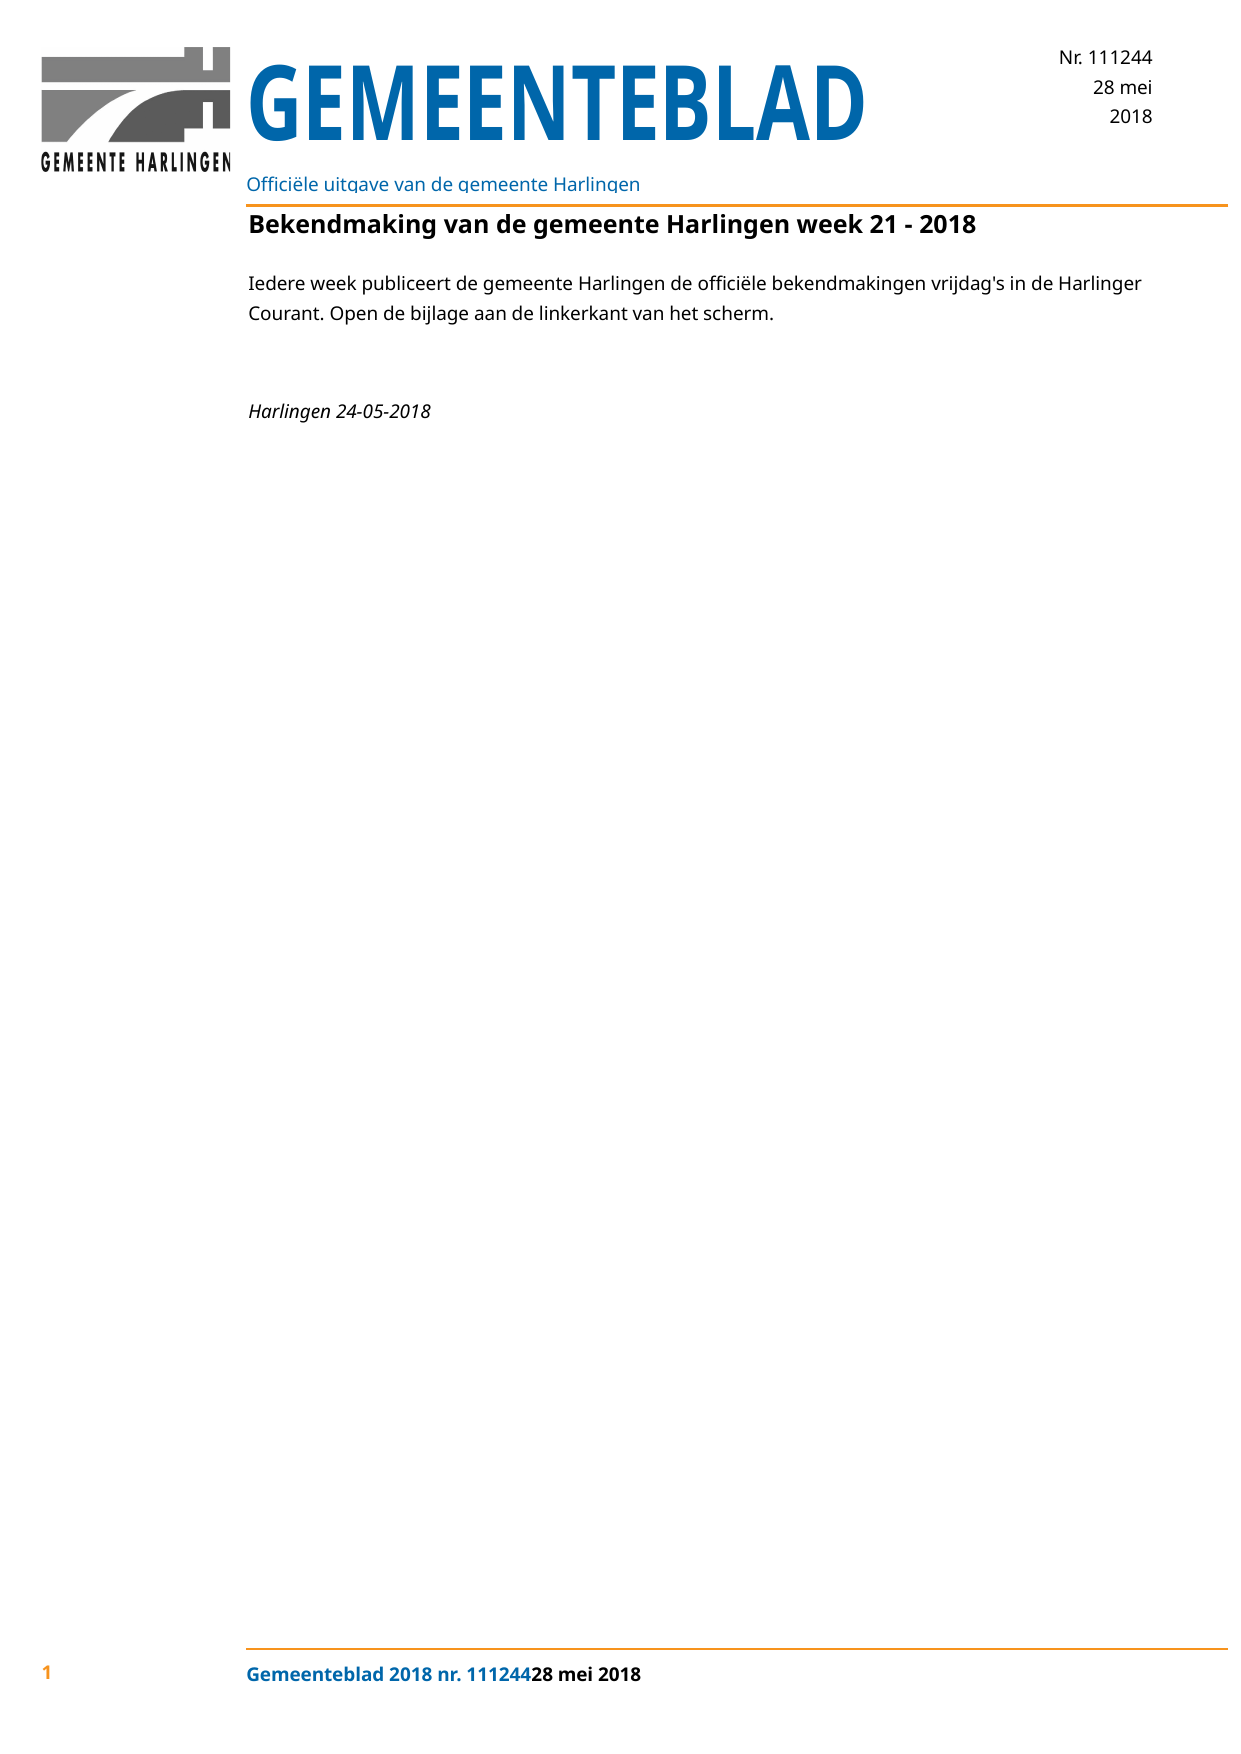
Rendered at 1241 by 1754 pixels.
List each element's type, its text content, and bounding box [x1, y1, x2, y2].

picture [41, 47, 231, 172]
text Bekendmaking van de gemeente Harlingen week 21 - 2018 [248, 207, 1152, 241]
text Iedere week publiceert de gemeente Harlingen de officiële bekendmakingen vrijdag's in de Harlinger Courant. Open de bijlage aan de linkerkant van het scherm. [248, 270, 1152, 326]
text Harlingen 24-05-2018 [248, 398, 1152, 424]
